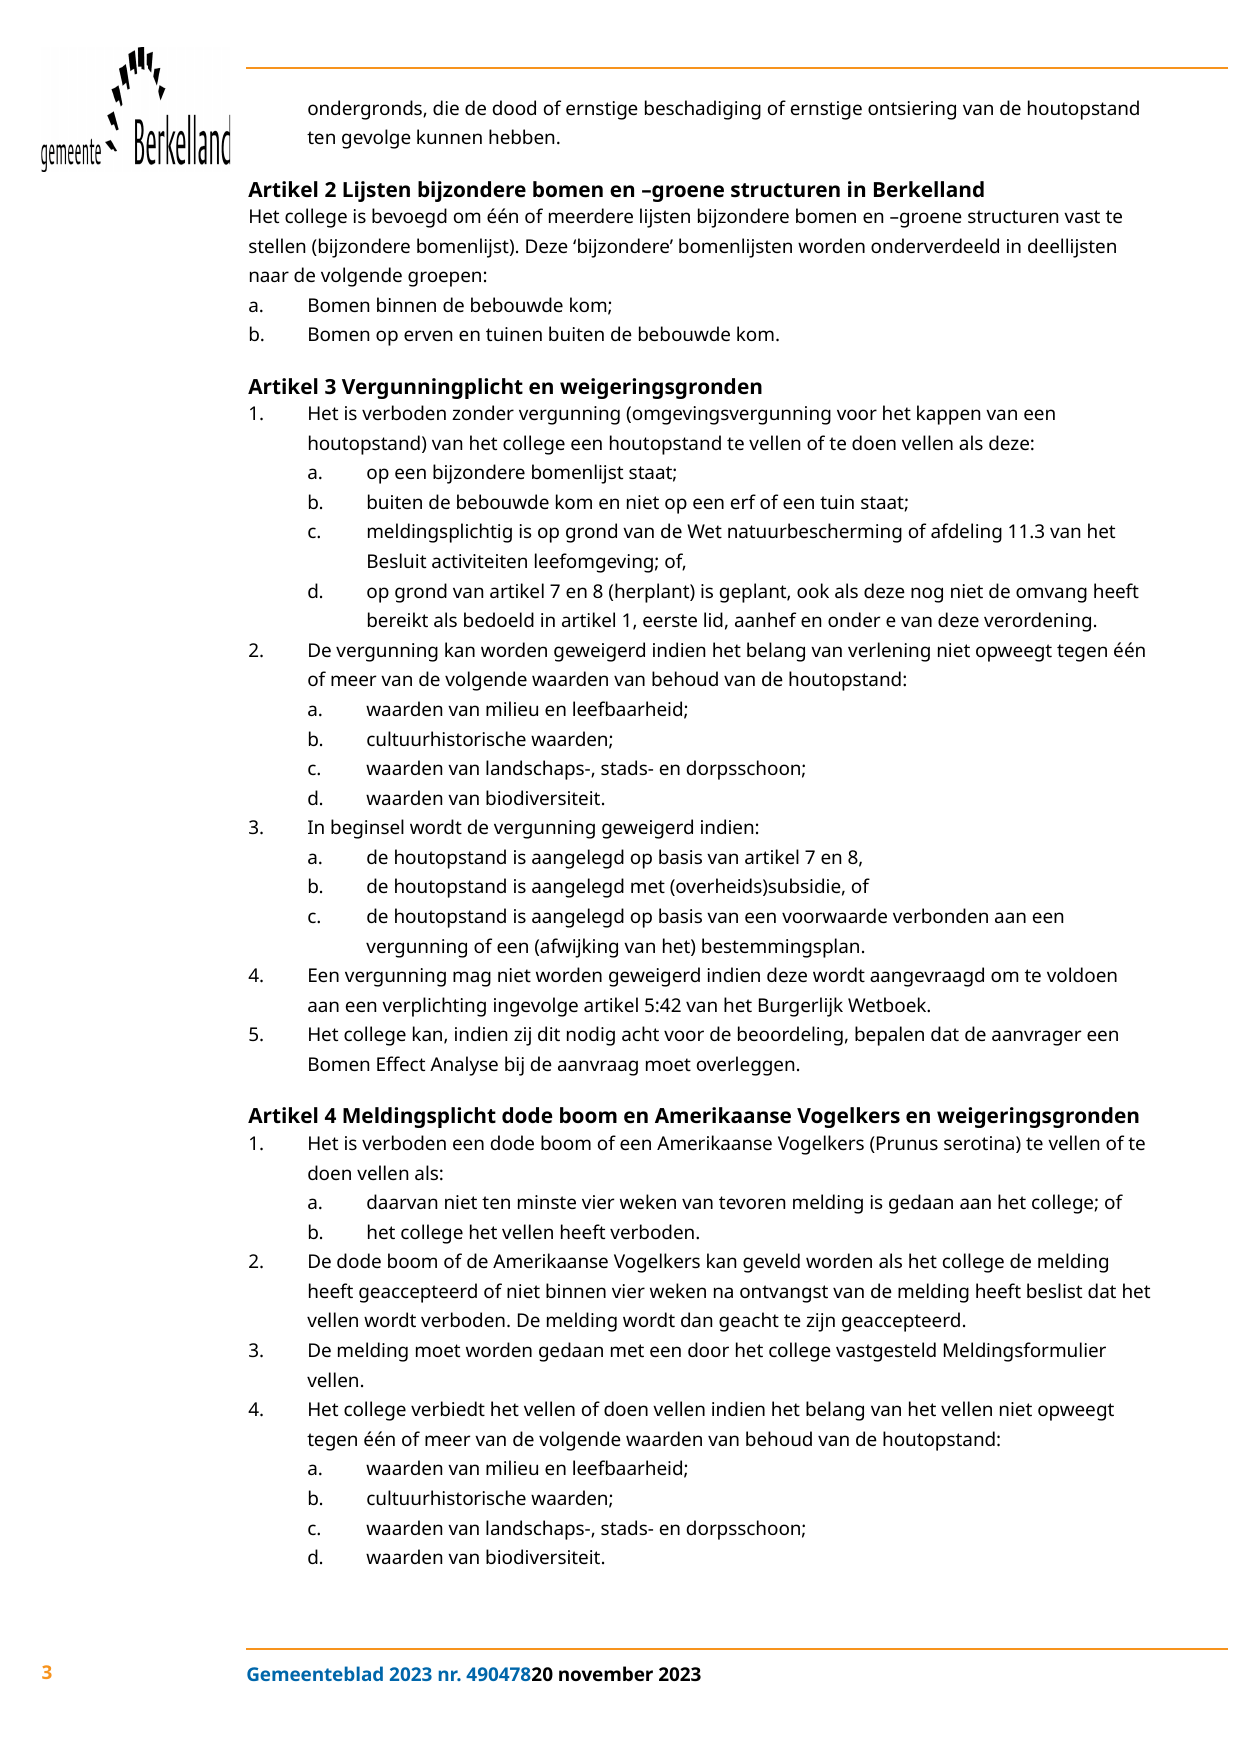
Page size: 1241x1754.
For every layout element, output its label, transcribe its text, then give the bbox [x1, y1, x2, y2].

list Het college verbiedt het vellen of doen vellen indien het belang van het vellen niet opweegt tegen één of meer van de volgende waarden van behoud van de houtopstand: [248, 1396, 1152, 1452]
list In beginsel wordt de vergunning geweigerd indien: [248, 814, 1152, 840]
list op een bijzondere bomenlijst staat; [307, 459, 1152, 485]
list waarden van milieu en leefbaarheid; [307, 696, 1152, 722]
list Bomen binnen de bebouwde kom; [248, 292, 1152, 318]
list daarvan niet ten minste vier weken van tevoren melding is gedaan aan het college; of [307, 1189, 1152, 1215]
list de houtopstand is aangelegd op basis van een voorwaarde verbonden aan een vergunning of een (afwijking van het) bestemmingsplan. [307, 903, 1152, 959]
list waarden van biodiversiteit. [307, 1544, 1152, 1570]
list waarden van milieu en leefbaarheid; [307, 1456, 1152, 1481]
list het college het vellen heeft verboden. [307, 1219, 1152, 1244]
list waarden van landschaps-, stads- en dorpsschoon; [307, 1515, 1152, 1540]
list Het is verboden zonder vergunning (omgevingsvergunning voor het kappen van een houtopstand) van het college een houtopstand te vellen of te doen vellen als deze: [248, 400, 1152, 456]
list Het is verboden een dode boom of een Amerikaanse Vogelkers (Prunus serotina) te vellen of te doen vellen als: [248, 1130, 1152, 1185]
text Artikel 3 Vergunningplicht en weigeringsgronden [248, 372, 1152, 400]
list Het college kan, indien zij dit nodig acht voor de beoordeling, bepalen dat de aanvrager een Bomen Effect Analyse bij de aanvraag moet overleggen. [248, 1022, 1152, 1077]
list buiten de bebouwde kom en niet op een erf of een tuin staat; [307, 489, 1152, 515]
list op grond van artikel 7 en 8 (herplant) is geplant, ook als deze nog niet de omvang heeft bereikt als bedoeld in artikel 1, eerste lid, aanhef en onder e van deze verordening. [307, 578, 1152, 633]
list ondergronds, die de dood of ernstige beschadiging of ernstige ontsiering van de houtopstand ten gevolge kunnen hebben. [248, 95, 1152, 150]
list Bomen op erven en tuinen buiten de bebouwde kom. [248, 322, 1152, 347]
list cultuurhistorische waarden; [307, 1485, 1152, 1511]
list De dode boom of de Amerikaanse Vogelkers kan geveld worden als het college de melding heeft geaccepteerd of niet binnen vier weken na ontvangst van de melding heeft beslist dat het vellen wordt verboden. De melding wordt dan geacht te zijn geaccepteerd. [248, 1248, 1152, 1333]
list cultuurhistorische waarden; [307, 726, 1152, 752]
text Artikel 4 Meldingsplicht dode boom en Amerikaanse Vogelkers en weigeringsgronden [248, 1102, 1152, 1130]
list waarden van landschaps-, stads- en dorpsschoon; [307, 755, 1152, 781]
list meldingsplichtig is op grond van de Wet natuurbescherming of afdeling 11.3 van het Besluit activiteiten leefomgeving; of, [307, 519, 1152, 574]
list De melding moet worden gedaan met een door het college vastgesteld Meldingsformulier vellen. [248, 1337, 1152, 1392]
text Het college is bevoegd om één of meerdere lijsten bijzondere bomen en –groene structuren vast te stellen (bijzondere bomenlijst). Deze ‘bijzondere’ bomenlijsten worden onderverdeeld in deellijsten naar de volgende groepen: [248, 203, 1152, 288]
list de houtopstand is aangelegd op basis van artikel 7 en 8, [307, 844, 1152, 870]
list De vergunning kan worden geweigerd indien het belang van verlening niet opweegt tegen één of meer van de volgende waarden van behoud van de houtopstand: [248, 637, 1152, 692]
picture [41, 47, 231, 172]
list waarden van biodiversiteit. [307, 785, 1152, 811]
list de houtopstand is aangelegd met (overheids)subsidie, of [307, 874, 1152, 899]
list Een vergunning mag niet worden geweigerd indien deze wordt aangevraagd om te voldoen aan een verplichting ingevolge artikel 5:42 van het Burgerlijk Wetboek. [248, 962, 1152, 1018]
text Artikel 2 Lijsten bijzondere bomen en –groene structuren in Berkelland [248, 175, 1152, 203]
